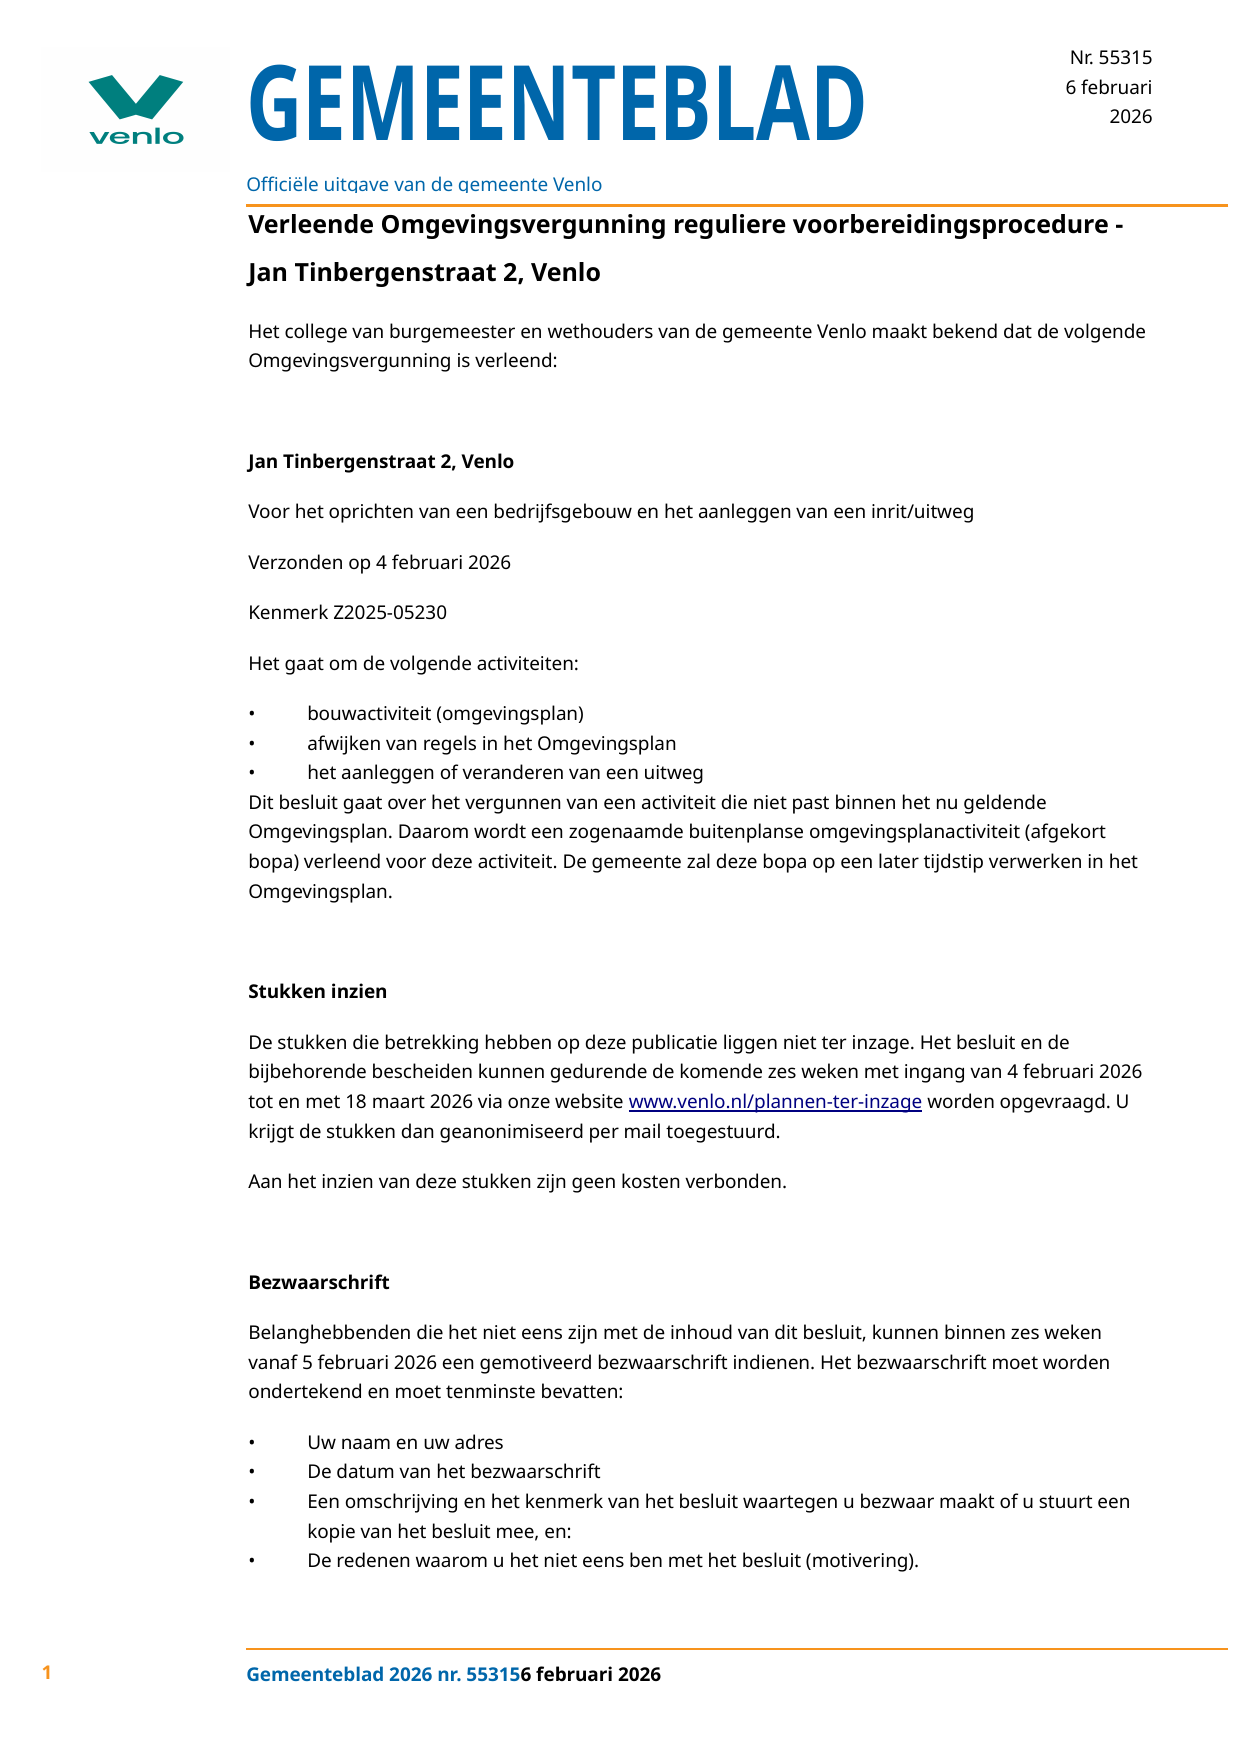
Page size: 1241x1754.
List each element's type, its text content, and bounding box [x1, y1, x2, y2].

list bouwactiviteit (omgevingsplan) [248, 700, 1152, 726]
picture [41, 47, 231, 172]
text Aan het inzien van deze stukken zijn geen kosten verbonden. [248, 1168, 1152, 1194]
text Het gaat om de volgende activiteiten: [248, 650, 1152, 676]
text Verzonden op 4 februari 2026 [248, 549, 1152, 575]
list het aanleggen of veranderen van een uitweg [248, 759, 1152, 785]
list Uw naam en uw adres [248, 1429, 1152, 1455]
text Dit besluit gaat over het vergunnen van een activiteit die niet past binnen het nu geldende Omgevingsplan. Daarom wordt een zogenaamde buitenplanse omgevingsplanactiviteit (afgekort bopa) verleend voor deze activiteit. De gemeente zal deze bopa op een later tijdstip verwerken in het Omgevingsplan. [248, 789, 1152, 904]
text Bezwaarschrift [248, 1269, 1152, 1295]
list afwijken van regels in het Omgevingsplan [248, 730, 1152, 756]
text Verleende Omgevingsvergunning reguliere voorbereidingsprocedure - Jan Tinbergenstraat 2, Venlo [248, 207, 1152, 288]
list Een omschrijving en het kenmerk van het besluit waartegen u bezwaar maakt of u stuurt een kopie van het besluit mee, en: [248, 1488, 1152, 1544]
text Jan Tinbergenstraat 2, Venlo [248, 448, 1152, 474]
text De stukken die betrekking hebben op deze publicatie liggen niet ter inzage. Het besluit en de bijbehorende bescheiden kunnen gedurende de komende zes weken met ingang van 4 februari 2026 tot en met 18 maart 2026 via onze website www.venlo.nl/plannen-ter-inzage worden opgevraagd. U krijgt de stukken dan geanonimiseerd per mail toegestuurd. [248, 1029, 1152, 1144]
text Kenmerk Z2025-05230 [248, 599, 1152, 625]
text Voor het oprichten van een bedrijfsgebouw en het aanleggen van een inrit/uitweg [248, 499, 1152, 524]
text Belanghebbenden die het niet eens zijn met de inhoud van dit besluit, kunnen binnen zes weken vanaf 5 februari 2026 een gemotiveerd bezwaarschrift indienen. Het bezwaarschrift moet worden ondertekend en moet tenminste bevatten: [248, 1319, 1152, 1404]
text Stukken inzien [248, 979, 1152, 1004]
text Het college van burgemeester en wethouders van de gemeente Venlo maakt bekend dat de volgende Omgevingsvergunning is verleend: [248, 318, 1152, 373]
list De datum van het bezwaarschrift [248, 1459, 1152, 1484]
list De redenen waarom u het niet eens ben met het besluit (motivering). [248, 1547, 1152, 1573]
